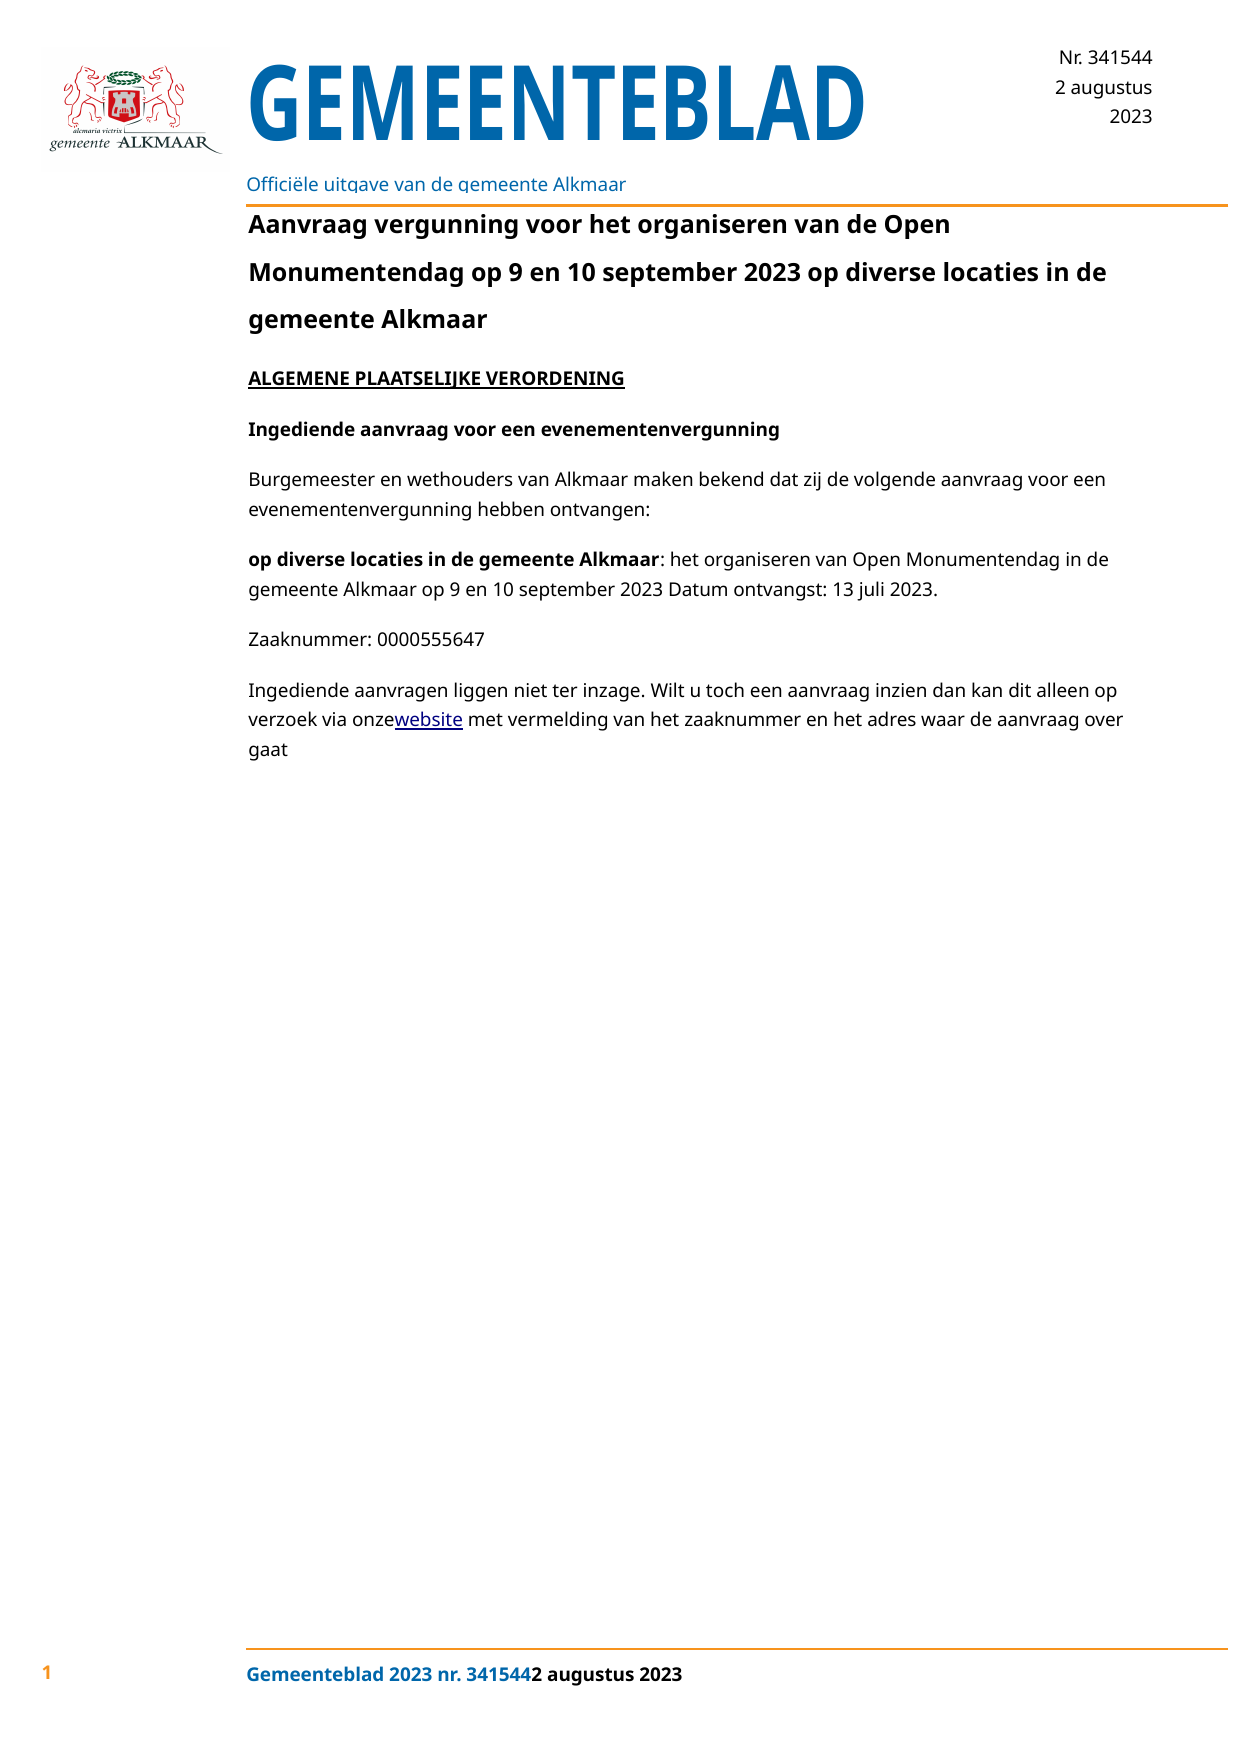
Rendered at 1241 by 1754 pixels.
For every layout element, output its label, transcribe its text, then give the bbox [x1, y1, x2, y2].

text Ingediende aanvragen liggen niet ter inzage. Wilt u toch een aanvraag inzien dan kan dit alleen op verzoek via onzewebsite met vermelding van het zaaknummer en het adres waar de aanvraag over gaat [248, 677, 1152, 762]
text ALGEMENE PLAATSELIJKE VERORDENING [248, 366, 1152, 391]
text Ingediende aanvraag voor een evenementenvergunning [248, 416, 1152, 442]
text Zaaknummer: 0000555647 [248, 626, 1152, 652]
text Burgemeester en wethouders van Alkmaar maken bekend dat zij de volgende aanvraag voor een evenementenvergunning hebben ontvangen: [248, 466, 1152, 522]
text Aanvraag vergunning voor het organiseren van de Open Monumentendag op 9 en 10 september 2023 op diverse locaties in de gemeente Alkmaar [248, 207, 1152, 336]
picture [41, 47, 231, 172]
text op diverse locaties in de gemeente Alkmaar: het organiseren van Open Monumentendag in de gemeente Alkmaar op 9 en 10 september 2023 Datum ontvangst: 13 juli 2023. [248, 546, 1152, 602]
